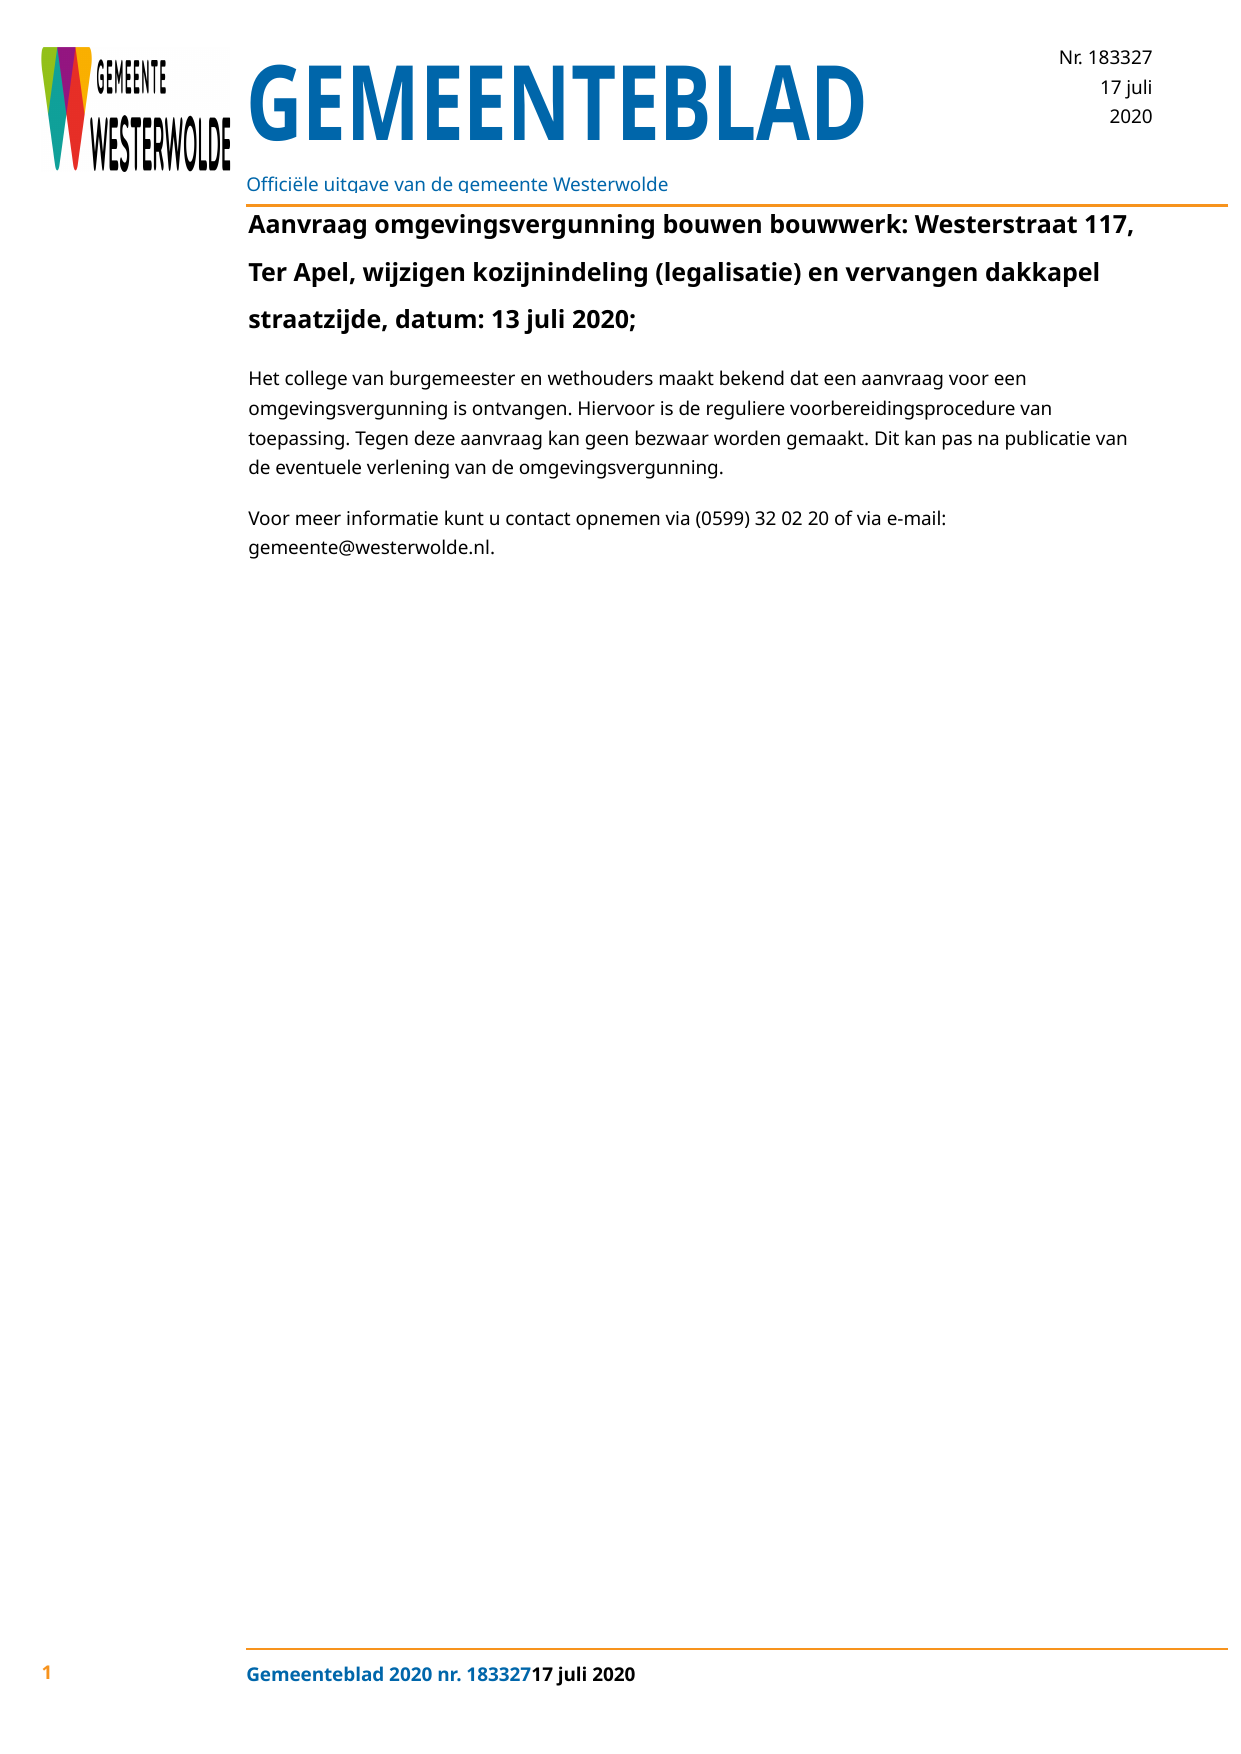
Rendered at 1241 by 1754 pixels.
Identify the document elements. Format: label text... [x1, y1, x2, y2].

text Het college van burgemeester en wethouders maakt bekend dat een aanvraag voor een omgevingsvergunning is ontvangen. Hiervoor is de reguliere voorbereidingsprocedure van toepassing. Tegen deze aanvraag kan geen bezwaar worden gemaakt. Dit kan pas na publicatie van de eventuele verlening van de omgevingsvergunning. [248, 366, 1152, 480]
text Aanvraag omgevingsvergunning bouwen bouwwerk: Westerstraat 117, Ter Apel, wijzigen kozijnindeling (legalisatie) en vervangen dakkapel straatzijde, datum: 13 juli 2020; [248, 207, 1152, 336]
text Voor meer informatie kunt u contact opnemen via (0599) 32 02 20 of via e-mail: gemeente@westerwolde.nl. [248, 505, 1152, 560]
picture [41, 47, 231, 172]
